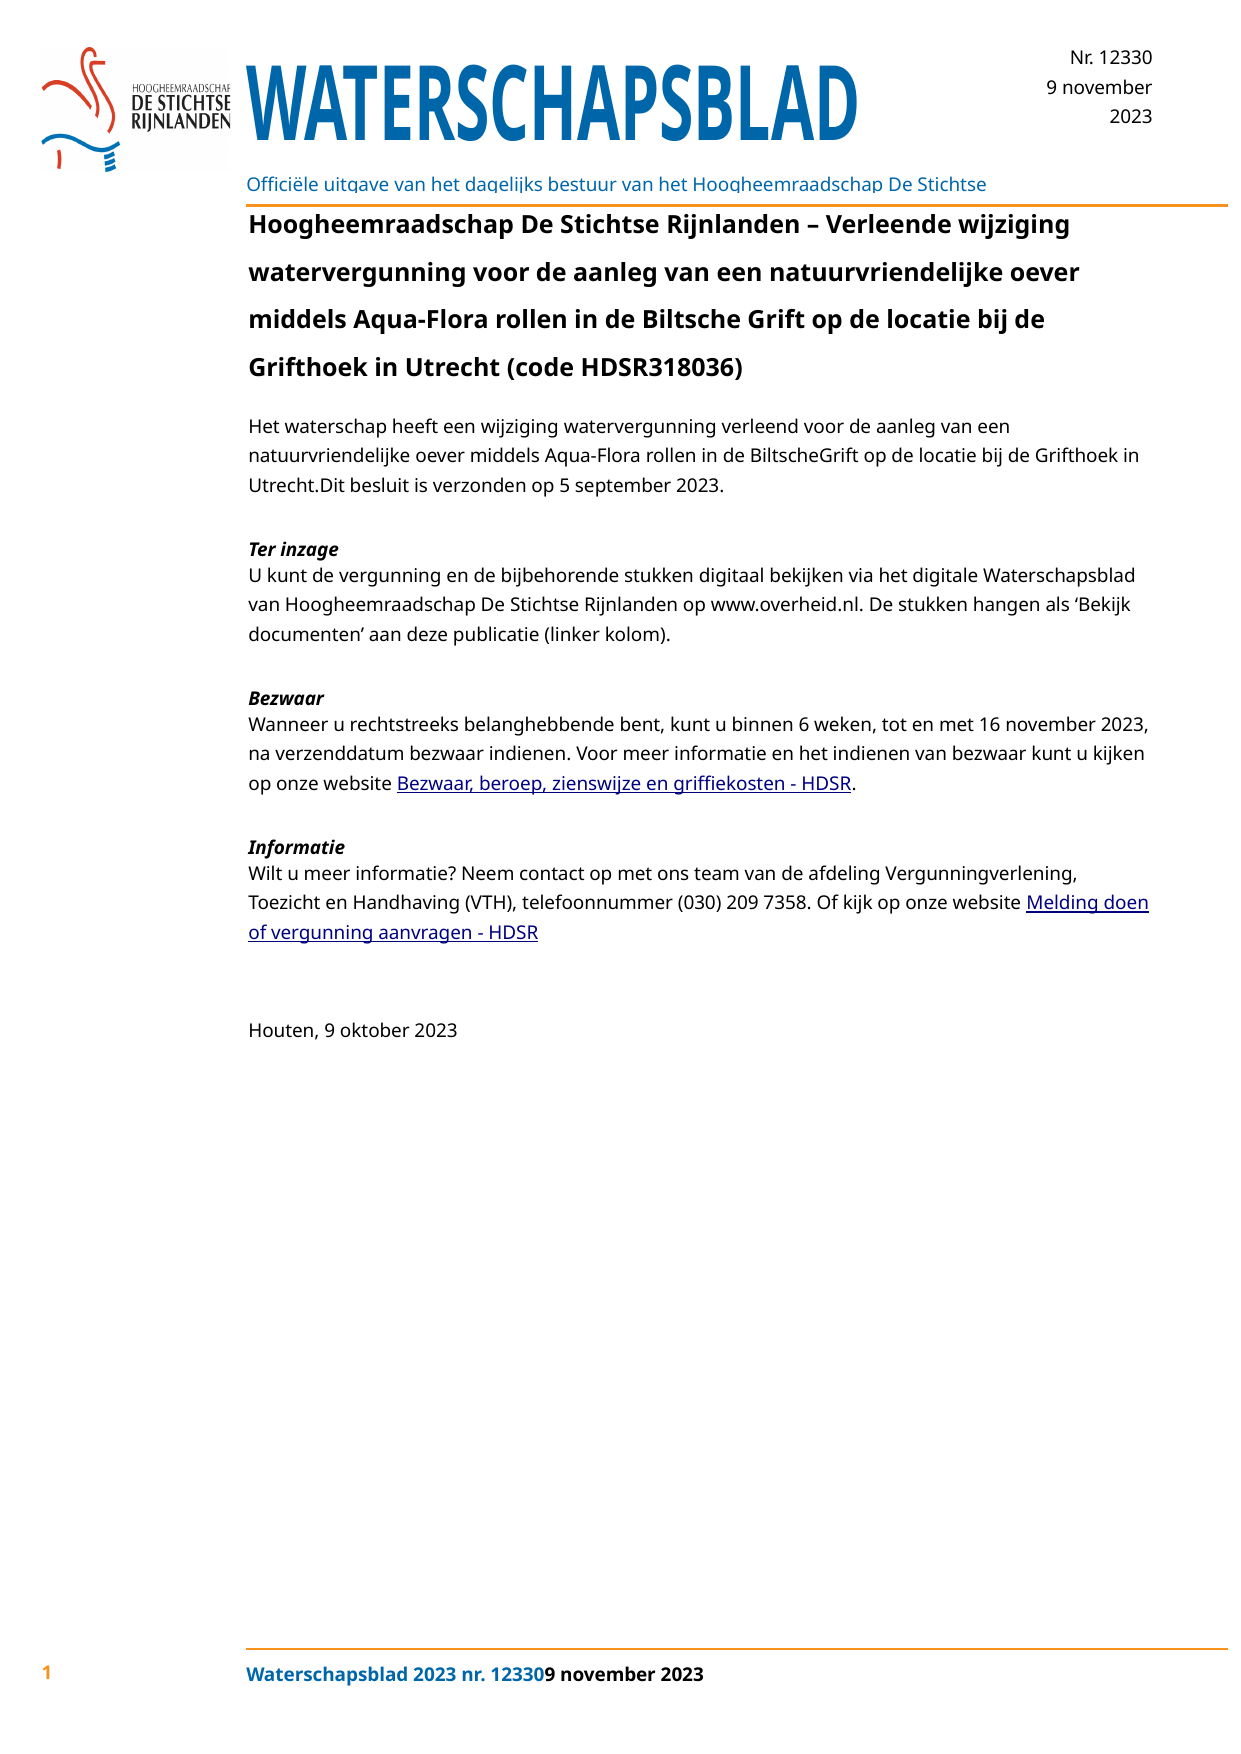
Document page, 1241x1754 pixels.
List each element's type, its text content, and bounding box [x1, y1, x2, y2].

text Bezwaar [248, 685, 1152, 711]
text Wanneer u rechtstreeks belanghebbende bent, kunt u binnen 6 weken, tot en met 16 november 2023, na verzenddatum bezwaar indienen. Voor meer informatie en het indienen van bezwaar kunt u kijken op onze website Bezwaar, beroep, zienswijze en griffiekosten - HDSR. [248, 711, 1152, 796]
text Wilt u meer informatie? Neem contact op met ons team van de afdeling Vergunningverlening, Toezicht en Handhaving (VTH), telefoonnummer (030) 209 7358. Of kijk op onze website Melding doen of vergunning aanvragen - HDSR [248, 860, 1152, 944]
text Hoogheemraadschap De Stichtse Rijnlanden – Verleende wijziging watervergunning voor de aanleg van een natuurvriendelijke oever middels Aqua-Flora rollen in de Biltsche Grift op de locatie bij de Grifthoek in Utrecht (code HDSR318036) [248, 207, 1152, 384]
text Houten, 9 oktober 2023 [248, 1017, 1152, 1043]
text Informatie [248, 834, 1152, 860]
picture [41, 47, 231, 172]
text U kunt de vergunning en de bijbehorende stukken digitaal bekijken via het digitale Waterschapsblad van Hoogheemraadschap De Stichtse Rijnlanden op www.overheid.nl. De stukken hangen als ‘Bekijk documenten’ aan deze publicatie (linker kolom). [248, 562, 1152, 647]
text Het waterschap heeft een wijziging watervergunning verleend voor de aanleg van een natuurvriendelijke oever middels Aqua-Flora rollen in de BiltscheGrift op de locatie bij de Grifthoek in Utrecht.Dit besluit is verzonden op 5 september 2023. [248, 413, 1152, 498]
text Ter inzage [248, 536, 1152, 562]
